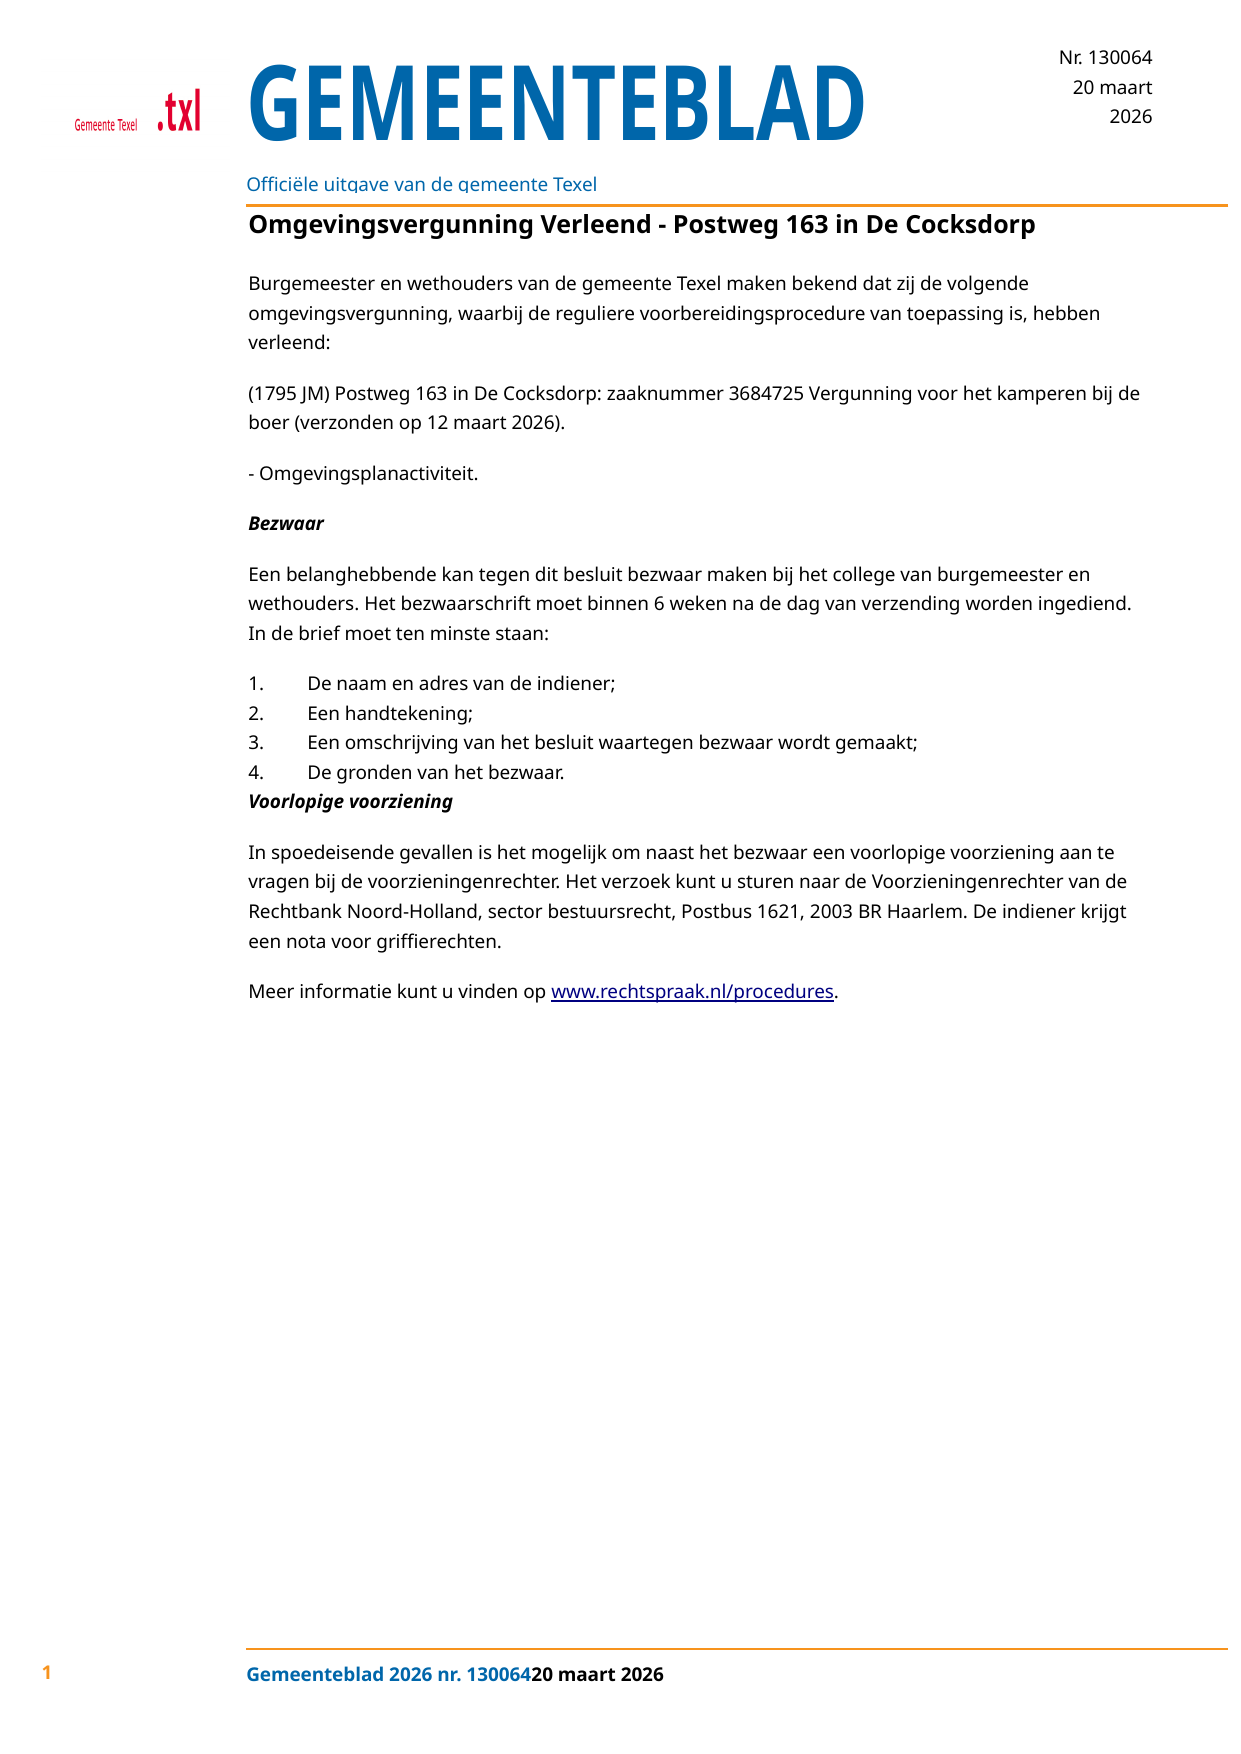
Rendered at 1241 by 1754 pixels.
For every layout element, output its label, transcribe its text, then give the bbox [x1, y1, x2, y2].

text Bezwaar [248, 510, 1152, 536]
list De naam en adres van de indiener; [248, 670, 1152, 696]
text Burgemeester en wethouders van de gemeente Texel maken bekend dat zij de volgende omgevingsvergunning, waarbij de reguliere voorbereidingsprocedure van toepassing is, hebben verleend: [248, 270, 1152, 355]
list De gronden van het bezwaar. [248, 759, 1152, 785]
text - Omgevingsplanactiviteit. [248, 460, 1152, 486]
list Een handtekening; [248, 700, 1152, 726]
text In spoedeisende gevallen is het mogelijk om naast het bezwaar een voorlopige voorziening aan te vragen bij de voorzieningenrechter. Het verzoek kunt u sturen naar de Voorzieningenrechter van de Rechtbank Noord-Holland, sector bestuursrecht, Postbus 1621, 2003 BR Haarlem. De indiener krijgt een nota voor griffierechten. [248, 839, 1152, 953]
text Voorlopige voorziening [248, 789, 1152, 814]
text (1795 JM) Postweg 163 in De Cocksdorp: zaaknummer 3684725 Vergunning voor het kamperen bij de boer (verzonden op 12 maart 2026). [248, 380, 1152, 435]
list Een omschrijving van het besluit waartegen bezwaar wordt gemaakt; [248, 729, 1152, 755]
text Meer informatie kunt u vinden op www.rechtspraak.nl/procedures. [248, 978, 1152, 1004]
text Omgevingsvergunning Verleend - Postweg 163 in De Cocksdorp [248, 207, 1152, 241]
picture [41, 47, 231, 172]
text Een belanghebbende kan tegen dit besluit bezwaar maken bij het college van burgemeester en wethouders. Het bezwaarschrift moet binnen 6 weken na de dag van verzending worden ingediend. In de brief moet ten minste staan: [248, 561, 1152, 646]
